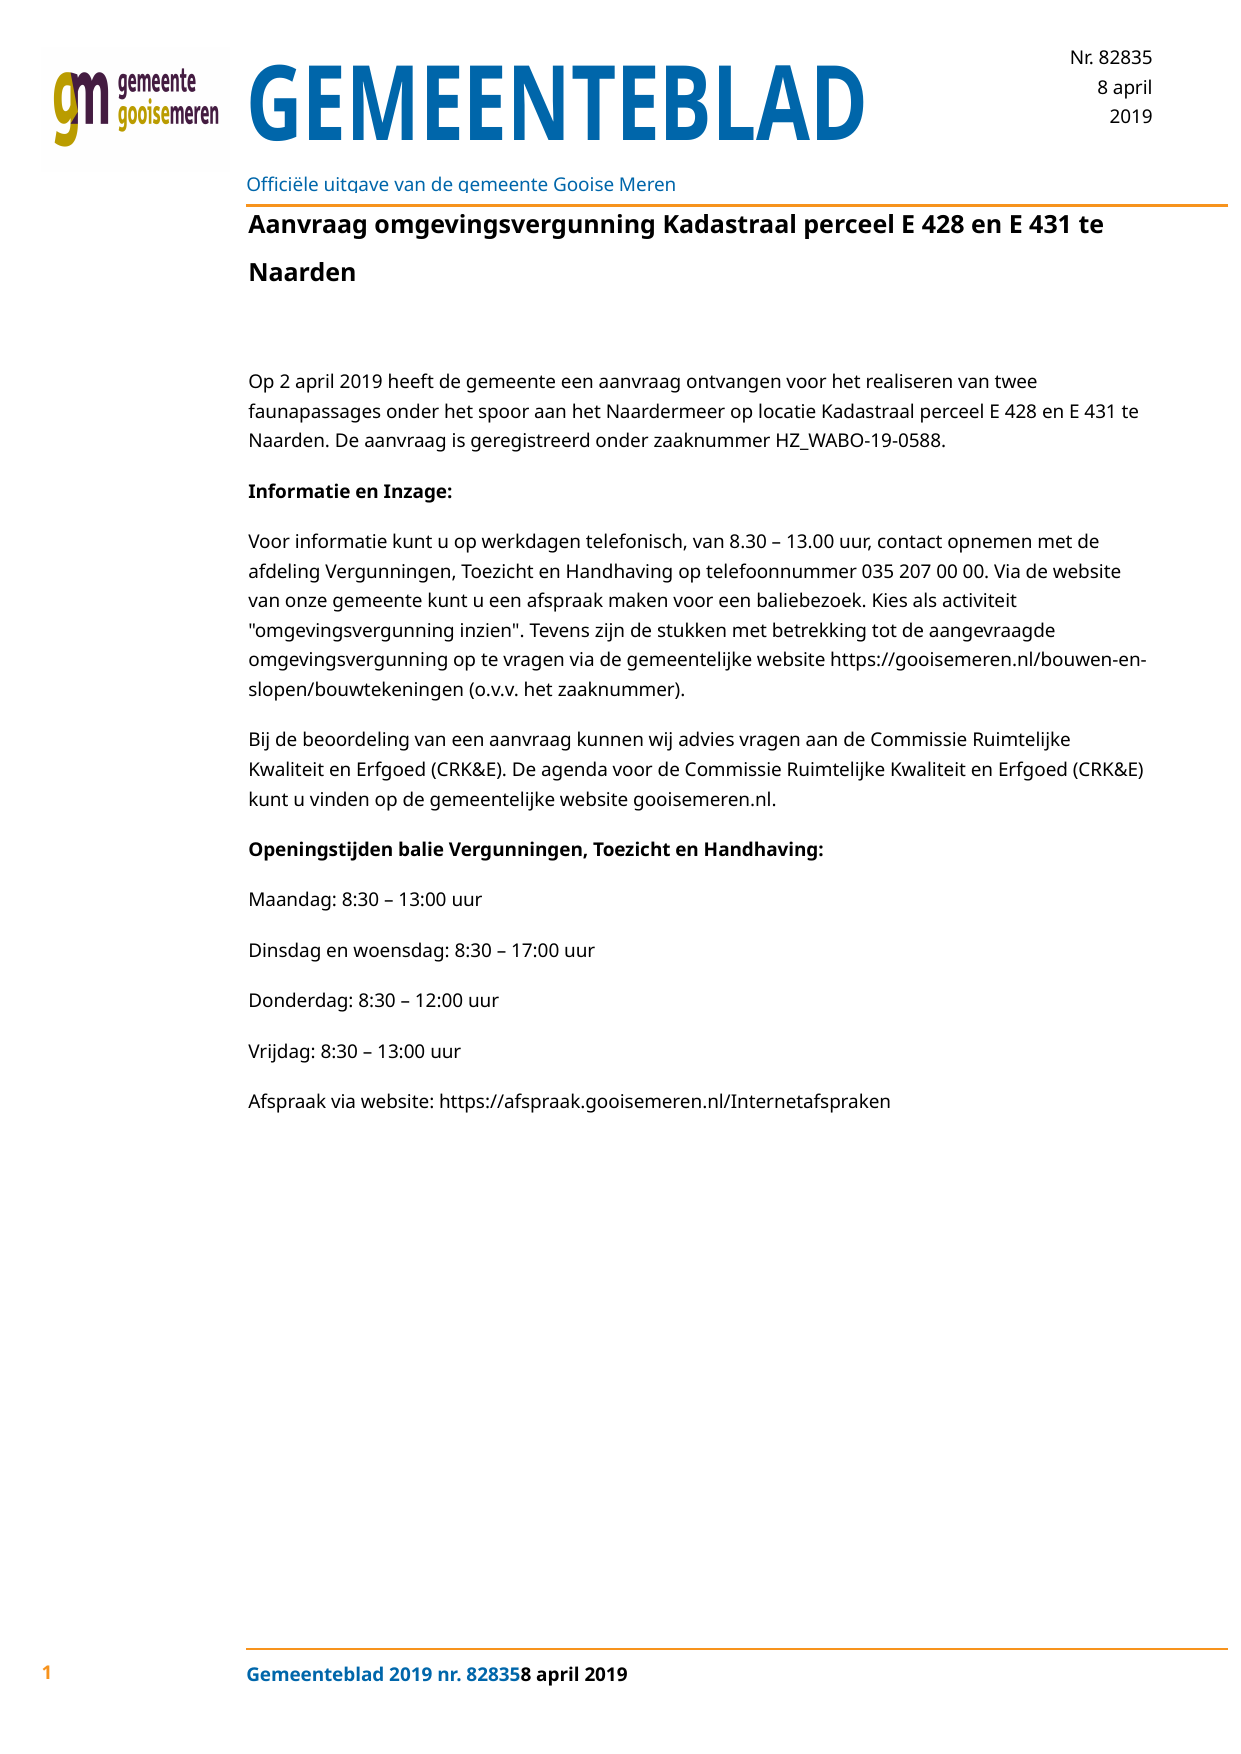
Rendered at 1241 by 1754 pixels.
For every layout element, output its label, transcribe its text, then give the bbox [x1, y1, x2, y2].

text Voor informatie kunt u op werkdagen telefonisch, van 8.30 – 13.00 uur, contact opnemen met de afdeling Vergunningen, Toezicht en Handhaving op telefoonnummer 035 207 00 00. Via de website van onze gemeente kunt u een afspraak maken voor een baliebezoek. Kies als activiteit "omgevingsvergunning inzien". Tevens zijn de stukken met betrekking tot de aangevraagde omgevingsvergunning op te vragen via de gemeentelijke website https://gooisemeren.nl/bouwen-en-slopen/bouwtekeningen (o.v.v. het zaaknummer). [248, 528, 1152, 702]
text Donderdag: 8:30 – 12:00 uur [248, 987, 1152, 1013]
text Bij de beoordeling van een aanvraag kunnen wij advies vragen aan de Commissie Ruimtelijke Kwaliteit en Erfgoed (CRK&E). De agenda voor de Commissie Ruimtelijke Kwaliteit en Erfgoed (CRK&E) kunt u vinden op de gemeentelijke website gooisemeren.nl. [248, 727, 1152, 812]
text Aanvraag omgevingsvergunning Kadastraal perceel E 428 en E 431 te Naarden [248, 207, 1152, 288]
text Op 2 april 2019 heeft de gemeente een aanvraag ontvangen voor het realiseren van twee faunapassages onder het spoor aan het Naardermeer op locatie Kadastraal perceel E 428 en E 431 te Naarden. De aanvraag is geregistreerd onder zaaknummer HZ_WABO-19-0588. [248, 368, 1152, 453]
text Afspraak via website: https://afspraak.gooisemeren.nl/Internetafspraken [248, 1088, 1152, 1114]
text Vrijdag: 8:30 – 13:00 uur [248, 1038, 1152, 1064]
picture [41, 47, 231, 172]
text Informatie en Inzage: [248, 478, 1152, 504]
text Maandag: 8:30 – 13:00 uur [248, 887, 1152, 912]
text Openingstijden balie Vergunningen, Toezicht en Handhaving: [248, 836, 1152, 862]
text Dinsdag en woensdag: 8:30 – 17:00 uur [248, 937, 1152, 963]
